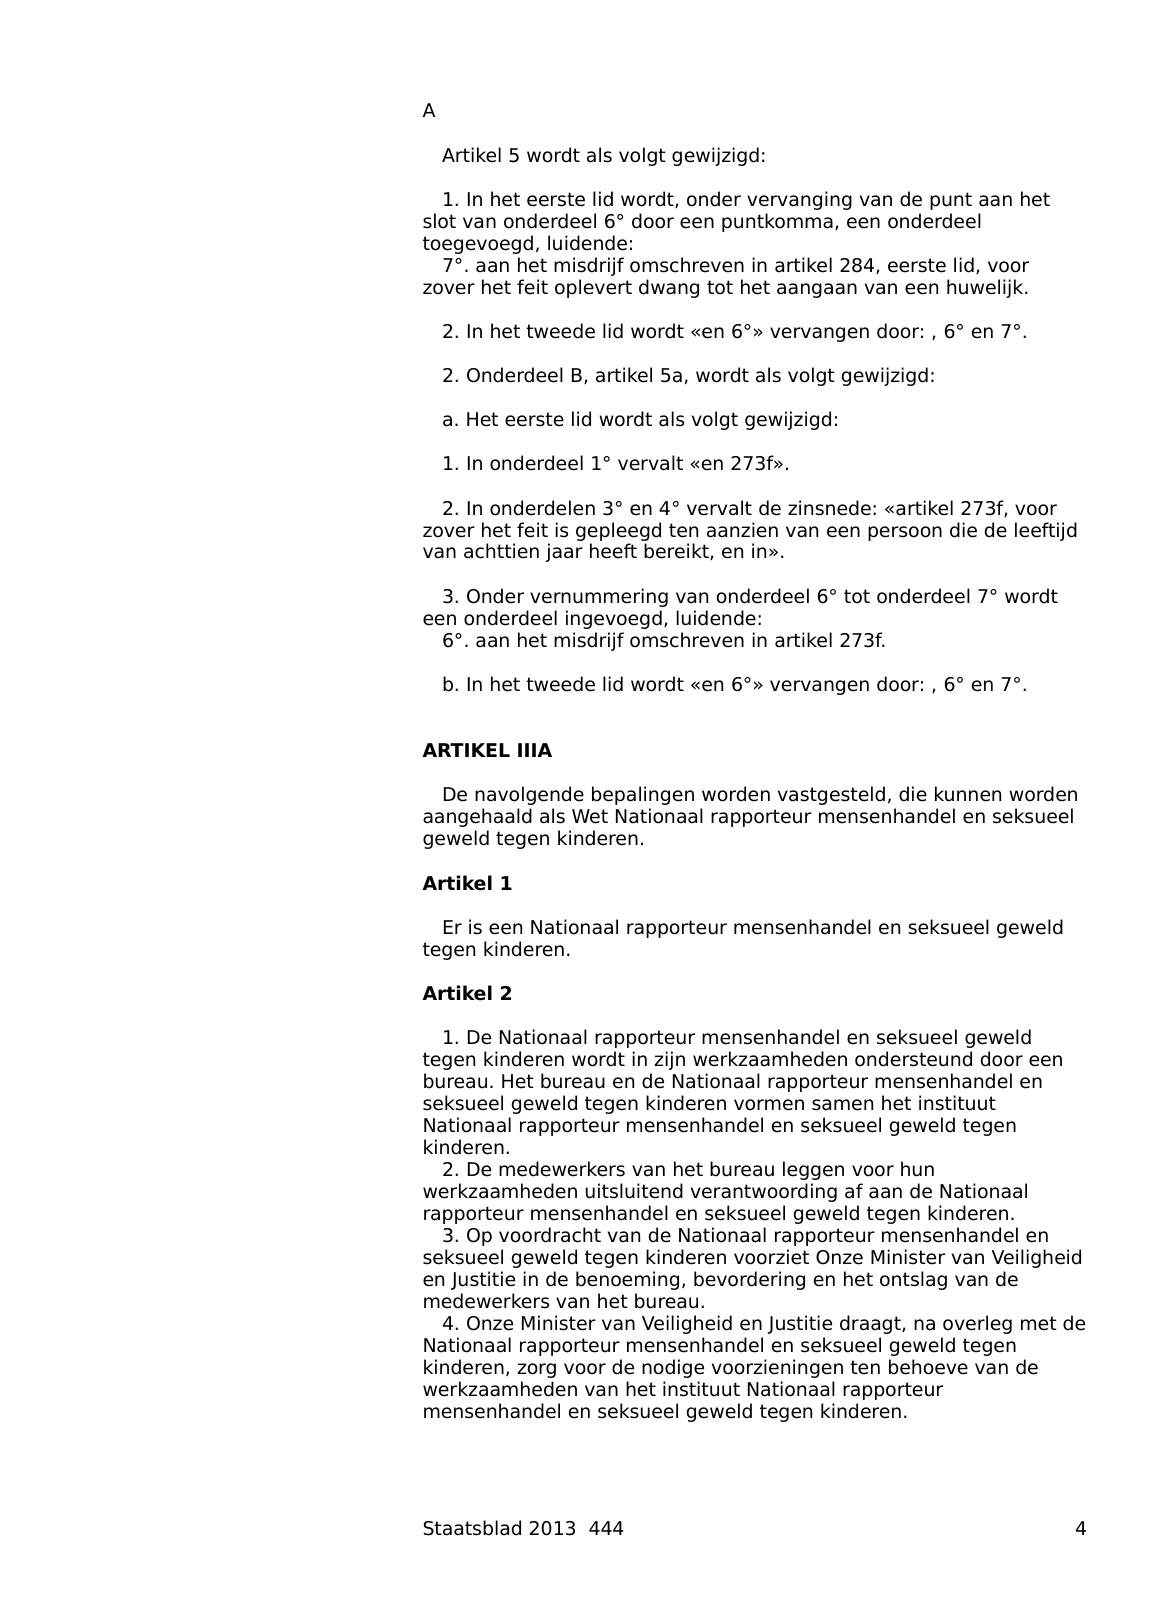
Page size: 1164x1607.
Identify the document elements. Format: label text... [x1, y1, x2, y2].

text 4. Onze Minister van Veiligheid en Justitie draagt, na overleg met de Nationaal rapporteur mensenhandel en seksueel geweld tegen kinderen, zorg voor de nodige voorzieningen ten behoeve van de werkzaamheden van het instituut Nationaal rapporteur mensenhandel en seksueel geweld tegen kinderen. [422, 1313, 1087, 1422]
subtitle ARTIKEL IIIA [422, 740, 1087, 762]
text b. In het tweede lid wordt «en 6°» vervangen door: , 6° en 7°. [422, 674, 1087, 696]
text 7°. aan het misdrijf omschreven in artikel 284, eerste lid, voor zover het feit oplevert dwang tot het aangaan van een huwelijk. [422, 255, 1087, 299]
text De navolgende bepalingen worden vastgesteld, die kunnen worden aangehaald als Wet Nationaal rapporteur mensenhandel en seksueel geweld tegen kinderen. [422, 784, 1087, 850]
text Er is een Nationaal rapporteur mensenhandel en seksueel geweld tegen kinderen. [422, 917, 1087, 961]
text 2. In het tweede lid wordt «en 6°» vervangen door: , 6° en 7°. [422, 321, 1087, 343]
text Artikel 5 wordt als volgt gewijzigd: [422, 144, 1087, 167]
text 6°. aan het misdrijf omschreven in artikel 273f. [422, 629, 1087, 652]
subtitle Artikel 2 [422, 983, 1087, 1005]
text 2. In onderdelen 3° en 4° vervalt de zinsnede: «artikel 273f, voor zover het feit is gepleegd ten aanzien van een persoon die de leeftijd van achttien jaar heeft bereikt, en in». [422, 497, 1087, 563]
text 1. De Nationaal rapporteur mensenhandel en seksueel geweld tegen kinderen wordt in zijn werkzaamheden ondersteund door een bureau. Het bureau en de Nationaal rapporteur mensenhandel en seksueel geweld tegen kinderen vormen samen het instituut Nationaal rapporteur mensenhandel en seksueel geweld tegen kinderen. [422, 1027, 1087, 1159]
text 2. De medewerkers van het bureau leggen voor hun werkzaamheden uitsluitend verantwoording af aan de Nationaal rapporteur mensenhandel en seksueel geweld tegen kinderen. [422, 1159, 1087, 1225]
text a. Het eerste lid wordt als volgt gewijzigd: [422, 409, 1087, 431]
text 1. In onderdeel 1° vervalt «en 273f». [422, 453, 1087, 475]
subtitle Artikel 1 [422, 872, 1087, 894]
text 2. Onderdeel B, artikel 5a, wordt als volgt gewijzigd: [422, 365, 1087, 387]
text A [422, 100, 1087, 122]
text 1. In het eerste lid wordt, onder vervanging van de punt aan het slot van onderdeel 6° door een puntkomma, een onderdeel toegevoegd, luidende: [422, 189, 1087, 255]
text 3. Onder vernummering van onderdeel 6° tot onderdeel 7° wordt een onderdeel ingevoegd, luidende: [422, 586, 1087, 629]
text 3. Op voordracht van de Nationaal rapporteur mensenhandel en seksueel geweld tegen kinderen voorziet Onze Minister van Veiligheid en Justitie in de benoeming, bevordering en het ontslag van de medewerkers van het bureau. [422, 1225, 1087, 1313]
